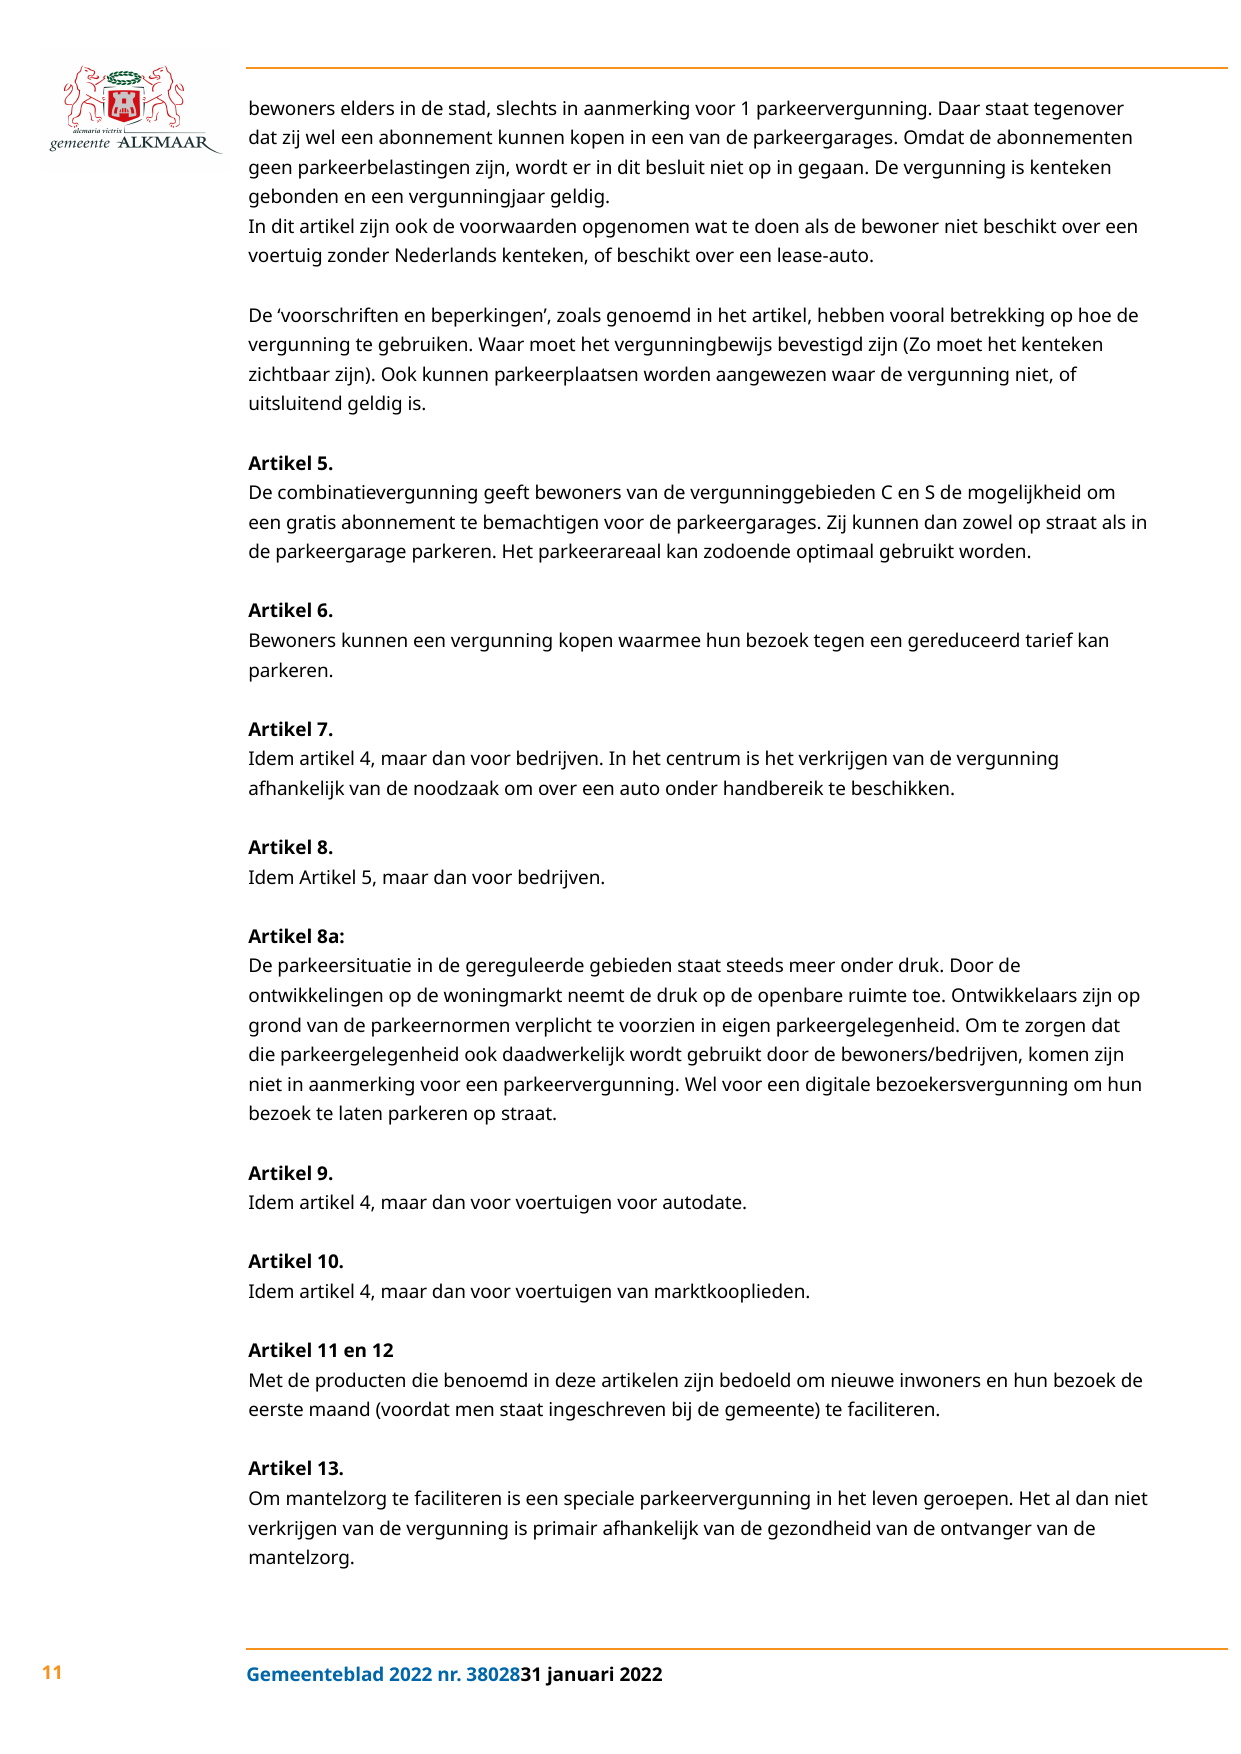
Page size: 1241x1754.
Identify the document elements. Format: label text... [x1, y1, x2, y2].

text Artikel 5. [248, 450, 1152, 476]
text De parkeersituatie in de gereguleerde gebieden staat steeds meer onder druk. Door de ontwikkelingen op de woningmarkt neemt de druk op de openbare ruimte toe. Ontwikkelaars zijn op grond van de parkeernormen verplicht te voorzien in eigen parkeergelegenheid. Om te zorgen dat die parkeergelegenheid ook daadwerkelijk wordt gebruikt door de bewoners/bedrijven, komen zijn niet in aanmerking voor een parkeervergunning. Wel voor een digitale bezoekersvergunning om hun bezoek te laten parkeren op straat. [248, 953, 1152, 1126]
text Artikel 7. [248, 716, 1152, 742]
text Artikel 8. [248, 834, 1152, 860]
text Idem artikel 4, maar dan voor voertuigen voor autodate. [248, 1189, 1152, 1215]
text Artikel 9. [248, 1160, 1152, 1186]
text Artikel 8a: [248, 923, 1152, 949]
text In dit artikel zijn ook de voorwaarden opgenomen wat te doen als de bewoner niet beschikt over een voertuig zonder Nederlands kenteken, of beschikt over een lease-auto. [248, 213, 1152, 268]
text Bewoners kunnen een vergunning kopen waarmee hun bezoek tegen een gereduceerd tarief kan parkeren. [248, 627, 1152, 683]
text Artikel 6. [248, 598, 1152, 623]
text Idem Artikel 5, maar dan voor bedrijven. [248, 864, 1152, 890]
text Idem artikel 4, maar dan voor bedrijven. In het centrum is het verkrijgen van de vergunning afhankelijk van de noodzaak om over een auto onder handbereik te beschikken. [248, 746, 1152, 801]
text Artikel 11 en 12 [248, 1337, 1152, 1363]
text De combinatievergunning geeft bewoners van de vergunninggebieden C en S de mogelijkheid om een gratis abonnement te bemachtigen voor de parkeergarages. Zij kunnen dan zowel op straat als in de parkeergarage parkeren. Het parkeerareaal kan zodoende optimaal gebruikt worden. [248, 479, 1152, 564]
text bewoners elders in de stad, slechts in aanmerking voor 1 parkeervergunning. Daar staat tegenover dat zij wel een abonnement kunnen kopen in een van de parkeergarages. Omdat de abonnementen geen parkeerbelastingen zijn, wordt er in dit besluit niet op in gegaan. De vergunning is kenteken gebonden en een vergunningjaar geldig. [248, 95, 1152, 209]
text Artikel 10. [248, 1248, 1152, 1274]
text Idem artikel 4, maar dan voor voertuigen van marktkooplieden. [248, 1278, 1152, 1304]
text Artikel 13. [248, 1456, 1152, 1481]
text De ‘voorschriften en beperkingen’, zoals genoemd in het artikel, hebben vooral betrekking op hoe de vergunning te gebruiken. Waar moet het vergunningbewijs bevestigd zijn (Zo moet het kenteken zichtbaar zijn). Ook kunnen parkeerplaatsen worden aangewezen waar de vergunning niet, of uitsluitend geldig is. [248, 302, 1152, 416]
text Om mantelzorg te faciliteren is een speciale parkeervergunning in het leven geroepen. Het al dan niet verkrijgen van de vergunning is primair afhankelijk van de gezondheid van de ontvanger van de mantelzorg. [248, 1485, 1152, 1570]
picture [41, 47, 231, 172]
text Met de producten die benoemd in deze artikelen zijn bedoeld om nieuwe inwoners en hun bezoek de eerste maand (voordat men staat ingeschreven bij de gemeente) te faciliteren. [248, 1367, 1152, 1422]
